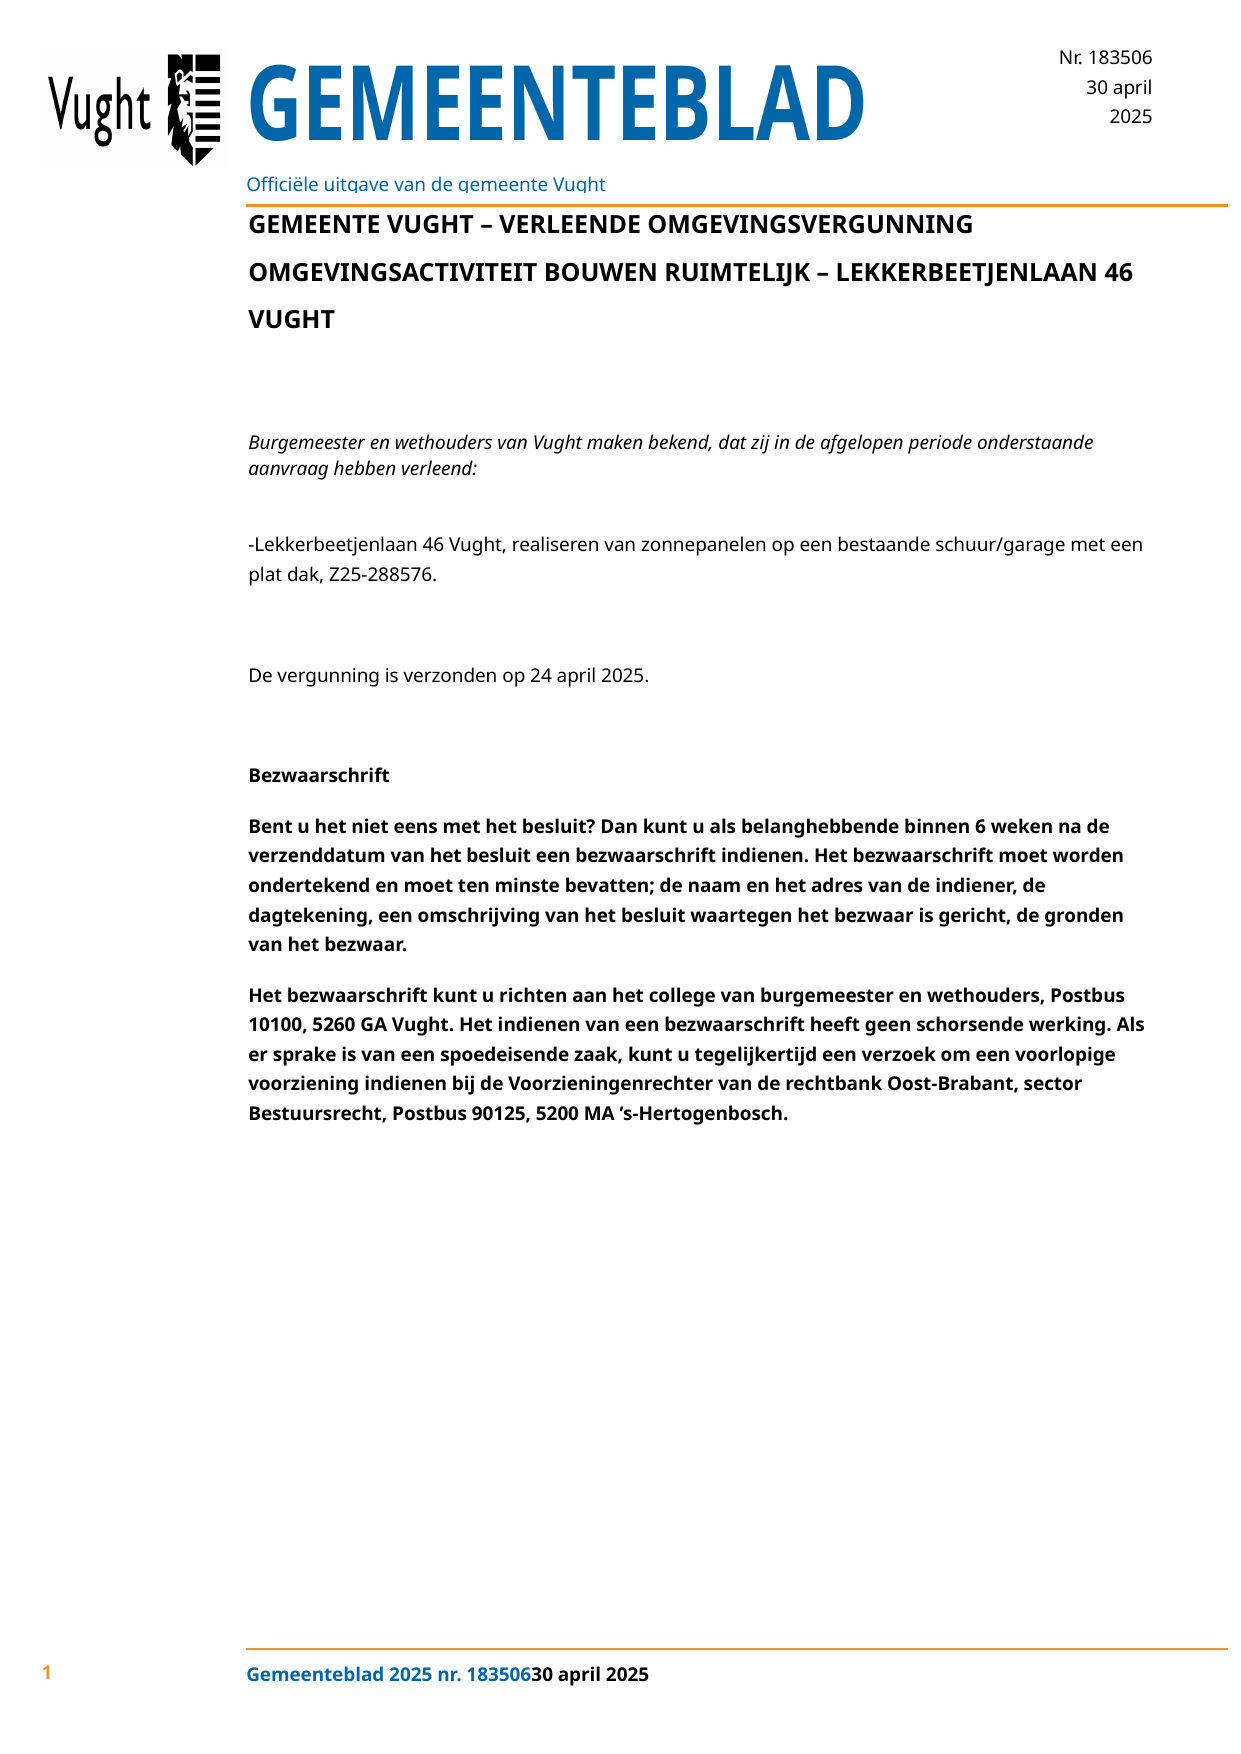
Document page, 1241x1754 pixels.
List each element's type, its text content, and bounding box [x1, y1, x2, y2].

text De vergunning is verzonden op 24 april 2025. [248, 662, 1152, 687]
text -Lekkerbeetjenlaan 46 Vught, realiseren van zonnepanelen op een bestaande schuur/garage met een plat dak, Z25-288576. [248, 531, 1152, 587]
text Het bezwaarschrift kunt u richten aan het college van burgemeester en wethouders, Postbus 10100, 5260 GA Vught. Het indienen van een bezwaarschrift heeft geen schorsende werking. Als er sprake is van een spoedeisende zaak, kunt u tegelijkertijd een verzoek om een voorlopige voorziening indienen bij de Voorzieningenrechter van de rechtbank Oost-Brabant, sector Bestuursrecht, Postbus 90125, 5200 MA ’s-Hertogenbosch. [248, 982, 1152, 1126]
text GEMEENTE VUGHT – VERLEENDE OMGEVINGSVERGUNNING OMGEVINGSACTIVITEIT BOUWEN RUIMTELIJK – LEKKERBEETJENLAAN 46 VUGHT [248, 207, 1152, 336]
text Bent u het niet eens met het besluit? Dan kunt u als belanghebbende binnen 6 weken na de verzenddatum van het besluit een bezwaarschrift indienen. Het bezwaarschrift moet worden ondertekend en moet ten minste bevatten; de naam en het adres van de indiener, de dagtekening, een omschrijving van het besluit waartegen het bezwaar is gericht, de gronden van het bezwaar. [248, 813, 1152, 957]
text Burgemeester en wethouders van Vught maken bekend, dat zij in de afgelopen periode onderstaande aanvraag hebben verleend: [248, 429, 1152, 481]
text Bezwaarschrift [248, 763, 1152, 788]
picture [41, 47, 231, 172]
